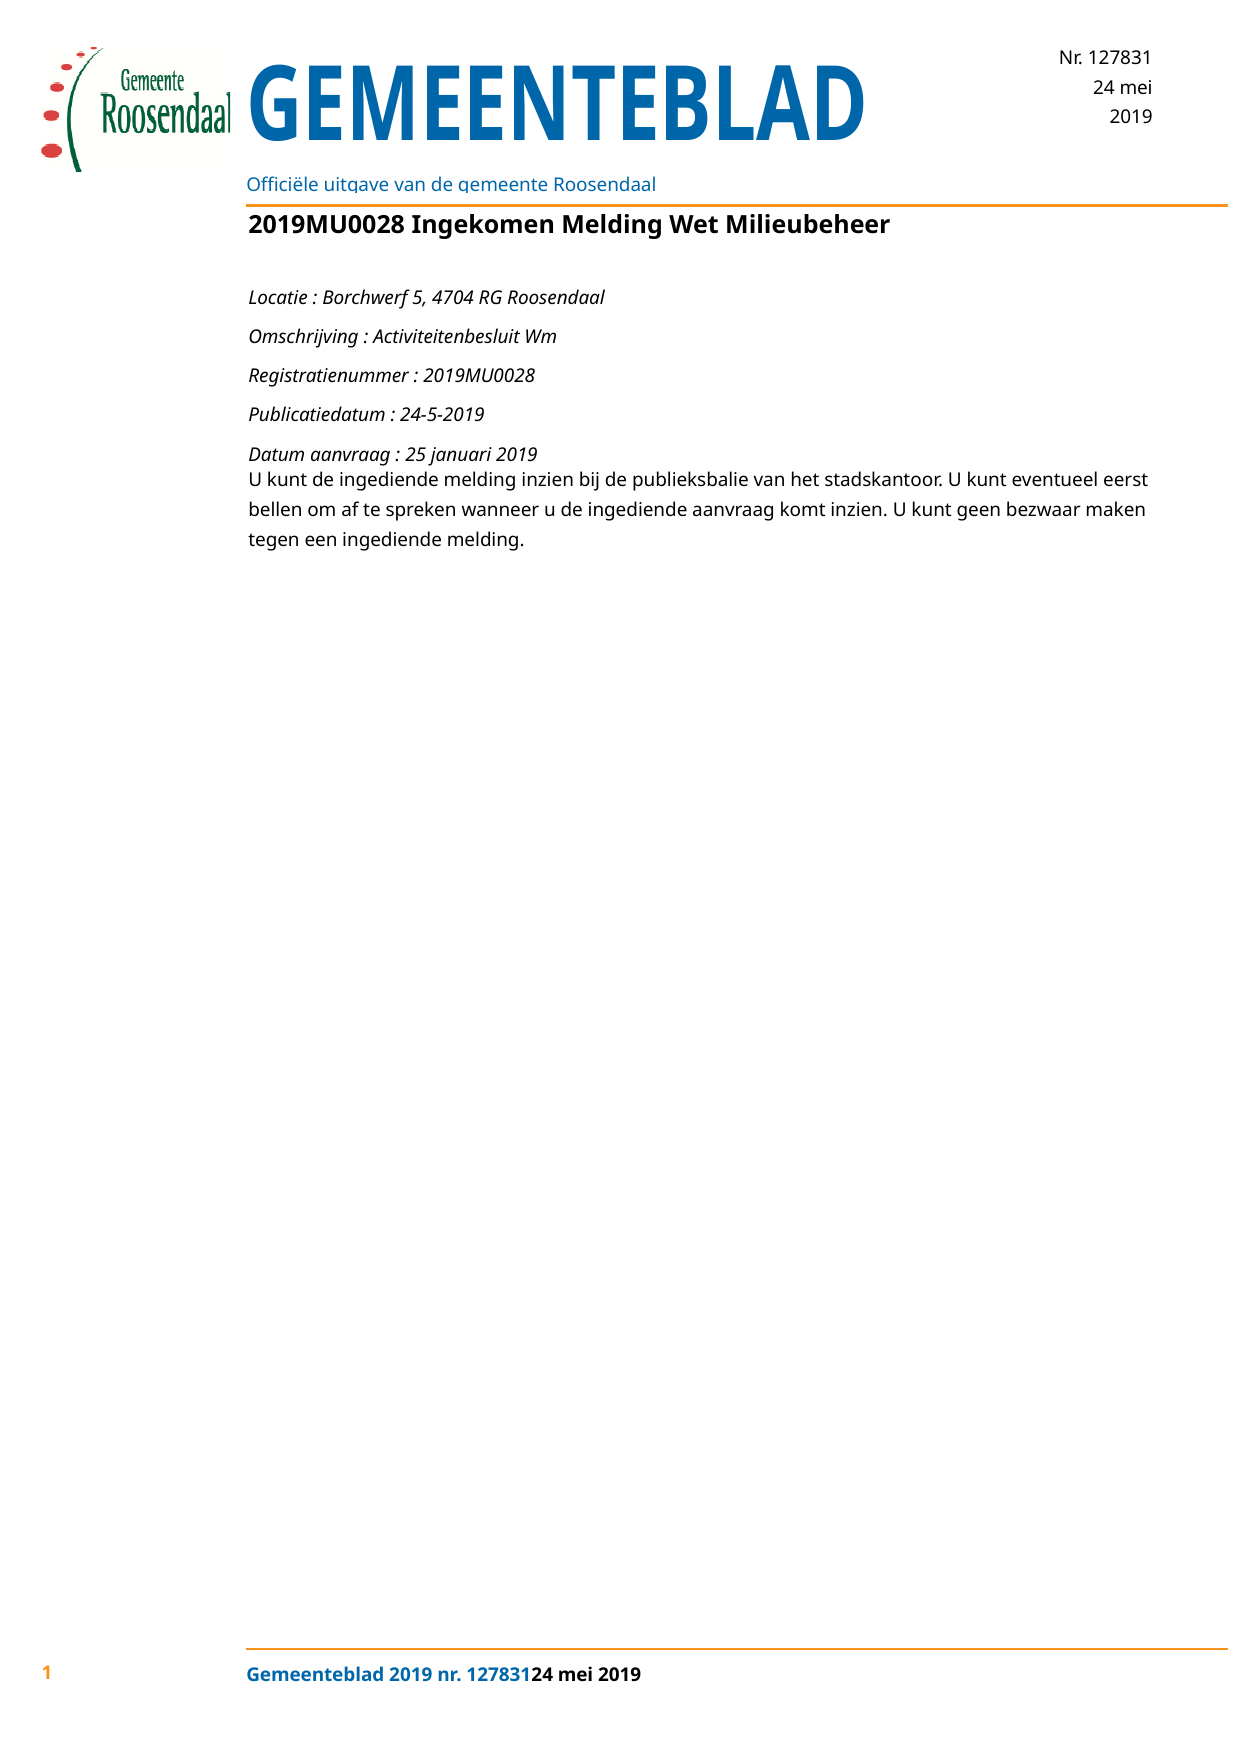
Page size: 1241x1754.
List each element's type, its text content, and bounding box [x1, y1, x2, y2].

text U kunt de ingediende melding inzien bij de publieksbalie van het stadskantoor. U kunt eventueel eerst bellen om af te spreken wanneer u de ingediende aanvraag komt inzien. U kunt geen bezwaar maken tegen een ingediende melding. [248, 467, 1152, 552]
picture [41, 47, 231, 172]
text Datum aanvraag : 25 januari 2019 [248, 441, 1152, 467]
text Registratienummer : 2019MU0028 [248, 362, 1152, 388]
text Omschrijving : Activiteitenbesluit Wm [248, 323, 1152, 349]
text Locatie : Borchwerf 5, 4704 RG Roosendaal [248, 284, 1152, 309]
text Publicatiedatum : 24-5-2019 [248, 402, 1152, 427]
text 2019MU0028 Ingekomen Melding Wet Milieubeheer [248, 207, 1152, 241]
